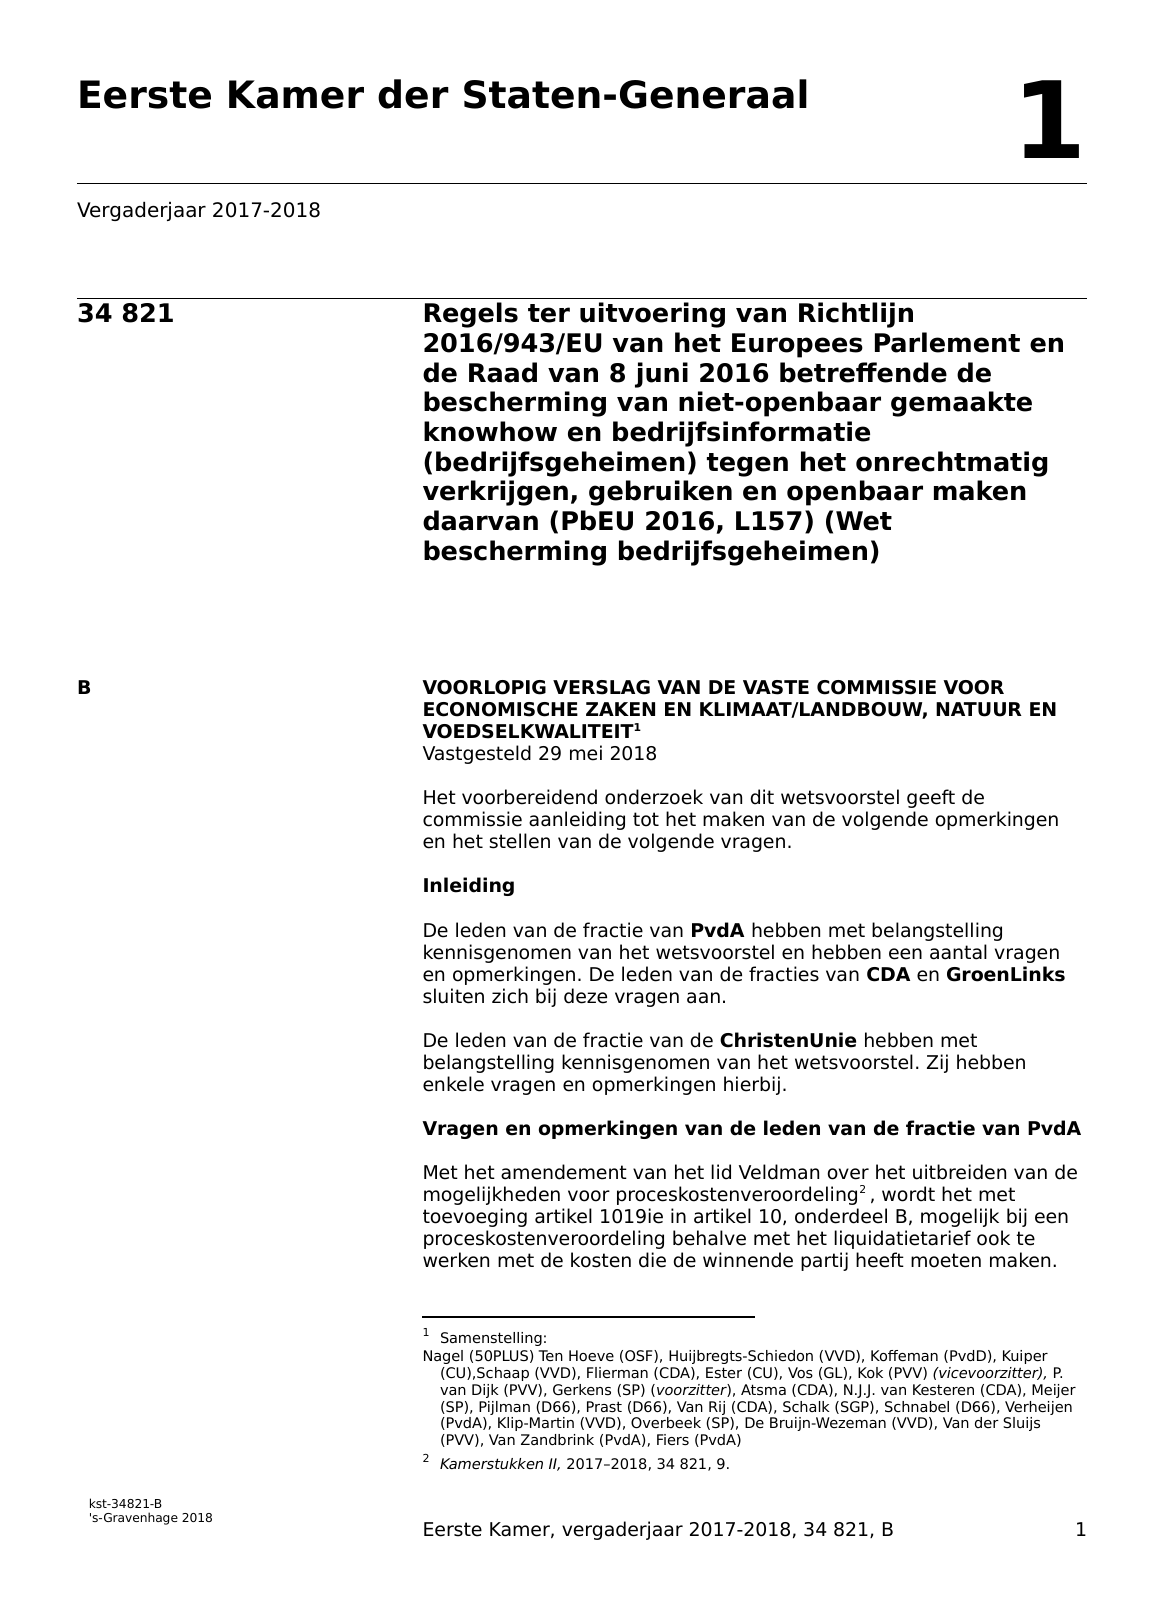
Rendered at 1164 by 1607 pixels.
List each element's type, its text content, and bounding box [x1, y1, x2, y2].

subtitle Inleiding [422, 875, 1087, 897]
table_cell Vergaderjaar 2017-2018 [77, 184, 1087, 298]
text kst-34821-B [88, 1497, 323, 1511]
text Met het amendement van het lid Veldman over het uitbreiden van de mogelijkheden voor proceskostenveroordeling, wordt het met toevoeging artikel 1019ie in artikel 10, onderdeel B, mogelijk bij een proceskostenveroordeling behalve met het liquidatietarief ook te werken met de kosten die de winnende partij heeft moeten maken. [422, 1162, 1087, 1272]
table_header 1 [886, 59, 1087, 183]
text De leden van de fractie van PvdA hebben met belangstelling kennisgenomen van het wetsvoorstel en hebben een aantal vragen en opmerkingen. De leden van de fracties van CDA en GroenLinks sluiten zich bij deze vragen aan. [422, 919, 1087, 1007]
subtitle Vragen en opmerkingen van de leden van de fractie van PvdA [422, 1118, 1087, 1140]
text 's-Gravenhage 2018 [88, 1511, 323, 1525]
text Kamerstukken II, 2017–2018, 34 821, 9. [422, 1452, 1087, 1474]
table_header Eerste Kamer der Staten-Generaal [77, 59, 886, 183]
text Nagel (50PLUS) Ten Hoeve (OSF), Huijbregts-Schiedon (VVD), Koffeman (PvdD), Kuiper (CU),Schaap (VVD), Flierman (CDA), Ester (CU), Vos (GL), Kok (PVV) (vicevoorzitter), P. van Dijk (PVV), Gerkens (SP) (voorzitter), Atsma (CDA), N.J.J. van Kesteren (CDA), Meijer (SP), Pijlman (D66), Prast (D66), Van Rij (CDA), Schalk (SGP), Schnabel (D66), Verheijen (PvdA), Klip-Martin (VVD), Overbeek (SP), De Bruijn-Wezeman (VVD), Van der Sluijs (PVV), Van Zandbrink (PvdA), Fiers (PvdA) [422, 1348, 1087, 1449]
text De leden van de fractie van de ChristenUnie hebben met belangstelling kennisgenomen van het wetsvoorstel. Zij hebben enkele vragen en opmerkingen hierbij. [422, 1030, 1087, 1096]
subtitle B VOORLOPIG VERSLAG VAN DE VASTE COMMISSIE VOOR ECONOMISCHE ZAKEN EN KLIMAAT/LANDBOUW, NATUUR EN VOEDSELKWALITEIT [77, 677, 1087, 743]
text Vastgesteld 29 mei 2018 [422, 743, 1087, 765]
text Het voorbereidend onderzoek van dit wetsvoorstel geeft de commissie aanleiding tot het maken van de volgende opmerkingen en het stellen van de volgende vragen. [422, 787, 1087, 853]
text Samenstelling: [422, 1326, 1087, 1348]
subtitle 34 821 Regels ter uitvoering van Richtlijn 2016/943/EU van het Europees Parlement en de Raad van 8 juni 2016 betreffende de bescherming van niet-openbaar gemaakte knowhow en bedrijfsinformatie (bedrijfsgeheimen) tegen het onrechtmatig verkrijgen, gebruiken en openbaar maken daarvan (PbEU 2016, L157) (Wet bescherming bedrijfsgeheimen) [77, 299, 1087, 566]
